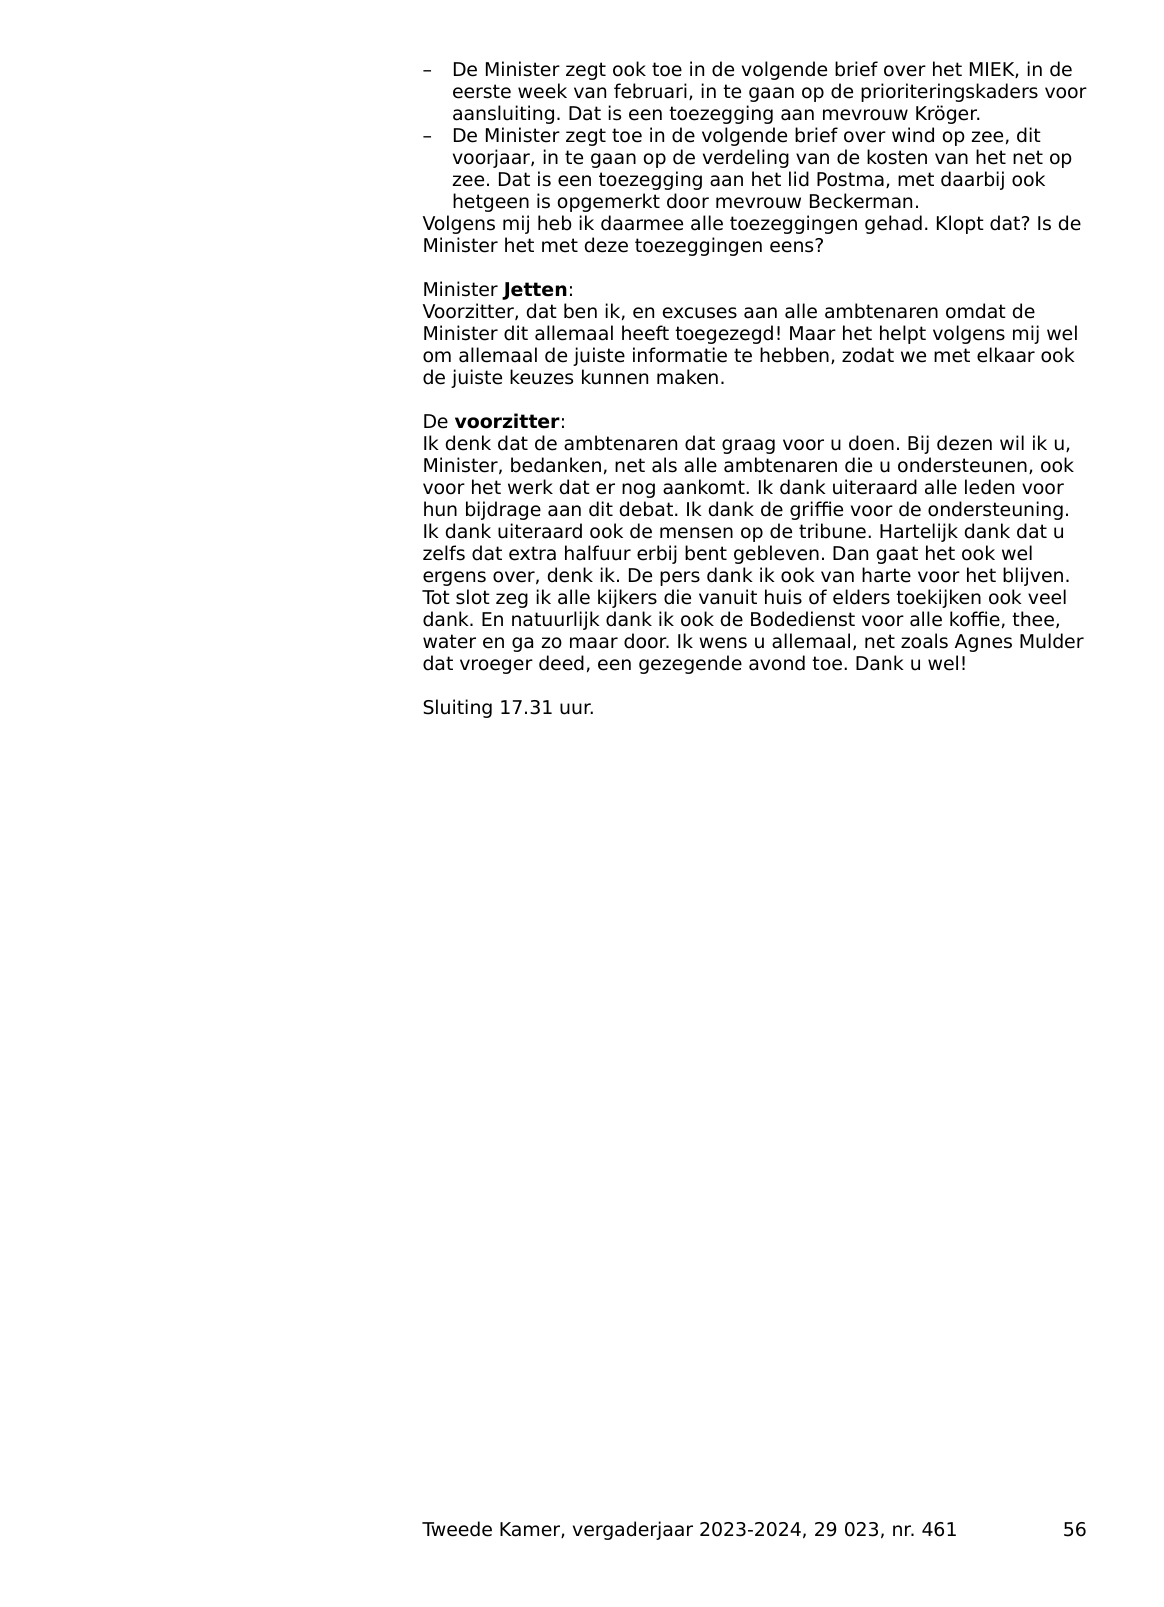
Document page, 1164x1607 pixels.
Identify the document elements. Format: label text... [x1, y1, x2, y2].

text Voorzitter, dat ben ik, en excuses aan alle ambtenaren omdat de Minister dit allemaal heeft toegezegd! Maar het helpt volgens mij wel om allemaal de juiste informatie te hebben, zodat we met elkaar ook de juiste keuzes kunnen maken. [422, 301, 1087, 389]
text Ik denk dat de ambtenaren dat graag voor u doen. Bij dezen wil ik u, Minister, bedanken, net als alle ambtenaren die u ondersteunen, ook voor het werk dat er nog aankomt. Ik dank uiteraard alle leden voor hun bijdrage aan dit debat. Ik dank de griffie voor de ondersteuning. Ik dank uiteraard ook de mensen op de tribune. Hartelijk dank dat u zelfs dat extra halfuur erbij bent gebleven. Dan gaat het ook wel ergens over, denk ik. De pers dank ik ook van harte voor het blijven. Tot slot zeg ik alle kijkers die vanuit huis of elders toekijken ook veel dank. En natuurlijk dank ik ook de Bodedienst voor alle koffie, thee, water en ga zo maar door. Ik wens u allemaal, net zoals Agnes Mulder dat vroeger deed, een gezegende avond toe. Dank u wel! [422, 433, 1087, 675]
text De voorzitter: [422, 411, 1087, 433]
text Sluiting 17.31 uur. [422, 697, 1087, 719]
text – De Minister zegt toe in de volgende brief over wind op zee, dit voorjaar, in te gaan op de verdeling van de kosten van het net op zee. Dat is een toezegging aan het lid Postma, met daarbij ook hetgeen is opgemerkt door mevrouw Beckerman. [422, 125, 1087, 213]
text Volgens mij heb ik daarmee alle toezeggingen gehad. Klopt dat? Is de Minister het met deze toezeggingen eens? [422, 213, 1087, 257]
text Minister Jetten: [422, 279, 1087, 301]
text – De Minister zegt ook toe in de volgende brief over het MIEK, in de eerste week van februari, in te gaan op de prioriteringskaders voor aansluiting. Dat is een toezegging aan mevrouw Kröger. [422, 59, 1087, 125]
